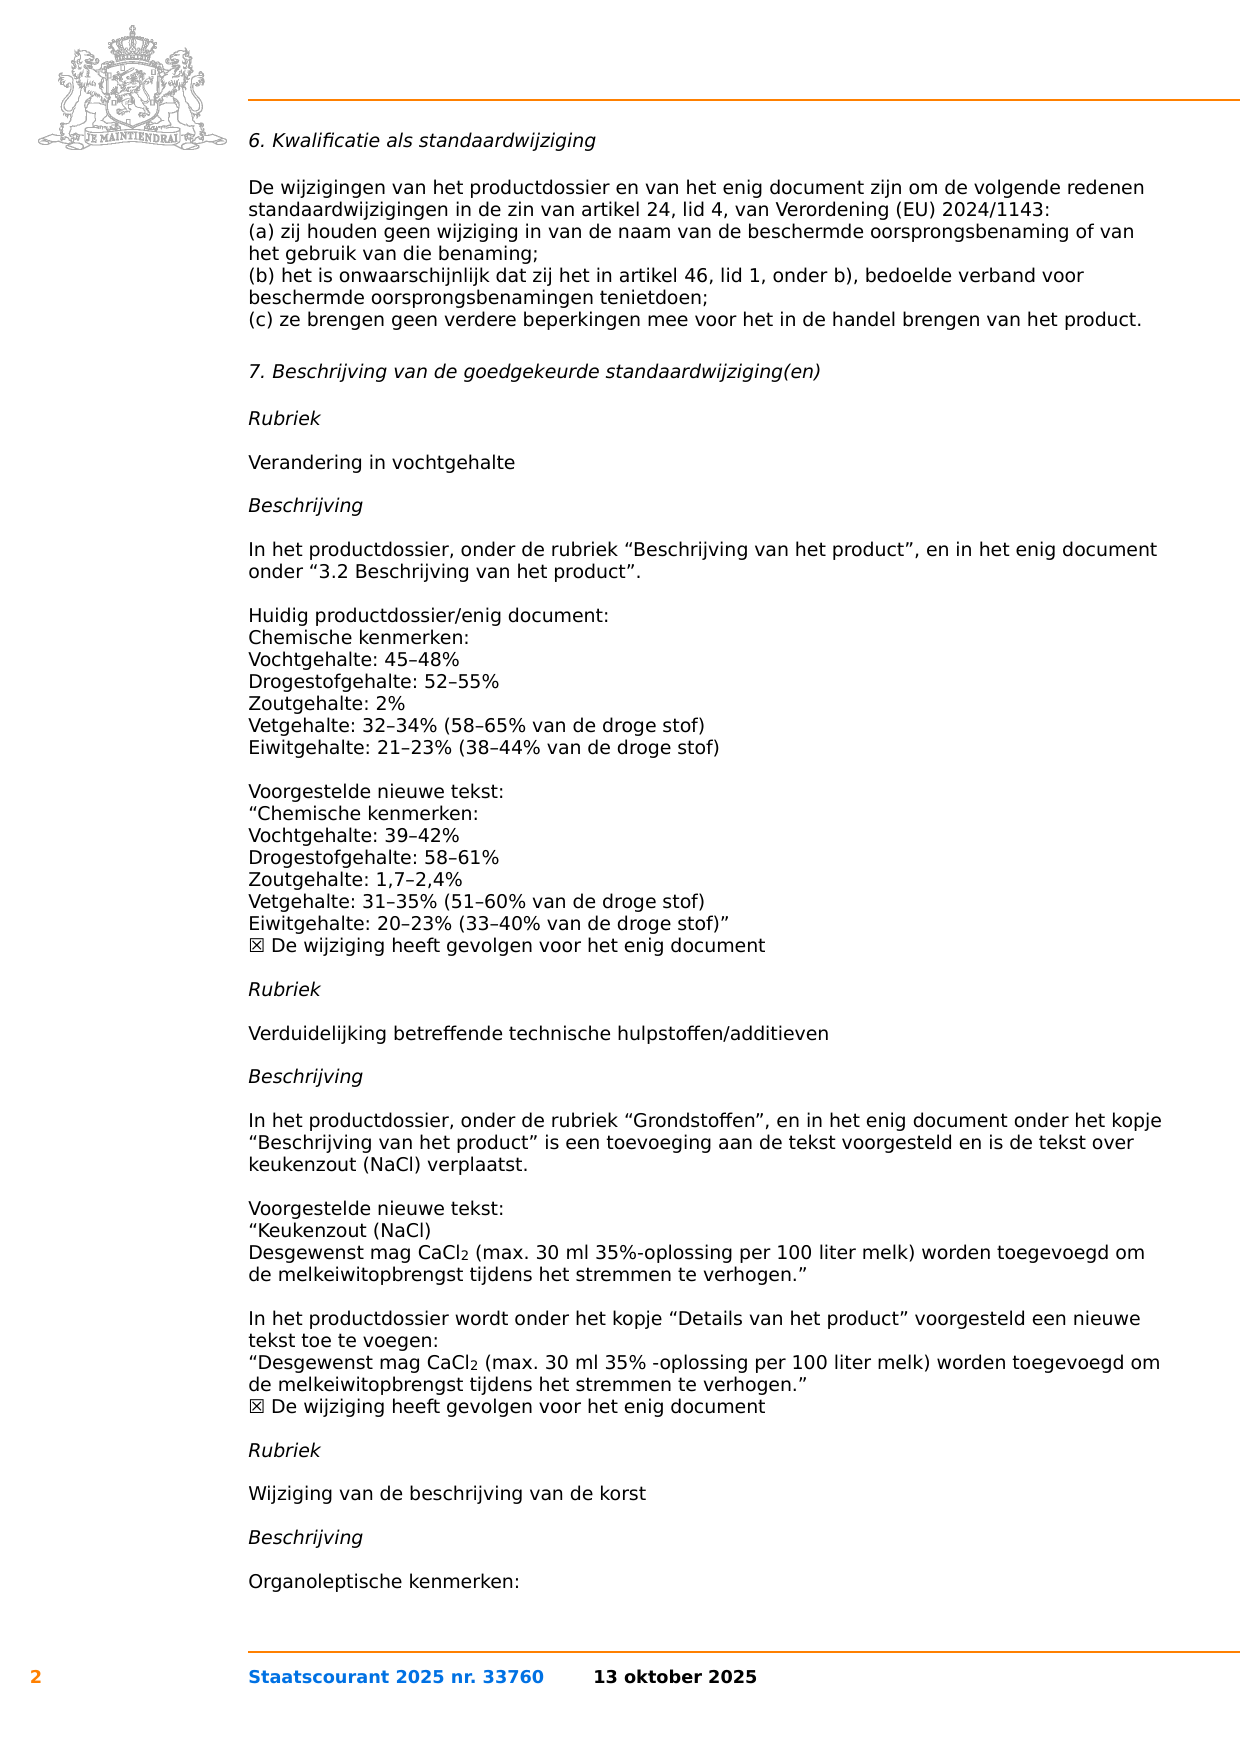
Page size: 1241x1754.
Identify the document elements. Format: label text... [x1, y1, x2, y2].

text In het productdossier, onder de rubriek “Grondstoffen”, en in het enig document onder het kopje “Beschrijving van het product” is een toevoeging aan de tekst voorgesteld en is de tekst over keukenzout (NaCl) verplaatst. [248, 1110, 1163, 1176]
text Verandering in vochtgehalte [248, 452, 1163, 473]
subtitle Beschrijving [248, 1527, 1163, 1549]
subtitle Beschrijving [248, 1066, 1163, 1088]
subtitle Beschrijving [248, 495, 1163, 517]
text ☒ De wijziging heeft gevolgen voor het enig document [248, 1396, 1163, 1418]
text Chemische kenmerken: [248, 627, 1163, 649]
text Organoleptische kenmerken: [248, 1571, 1163, 1593]
text (b) het is onwaarschijnlijk dat zij het in artikel 46, lid 1, onder b), bedoelde verband voor beschermde oorsprongsbenamingen tenietdoen; [248, 265, 1163, 309]
text Voorgestelde nieuwe tekst: [248, 781, 1163, 803]
text Verduidelijking betreffende technische hulpstoffen/additieven [248, 1022, 1163, 1044]
subtitle 7. Beschrijving van de goedgekeurde standaardwijziging(en) [248, 361, 1163, 383]
text “Chemische kenmerken: [248, 803, 1163, 825]
text Vochtgehalte: 45–48% [248, 649, 1163, 671]
picture [38, 25, 227, 150]
text Desgewenst mag CaCl2 (max. 30 ml 35%-oplossing per 100 liter melk) worden toegevoegd om de melkeiwitopbrengst tijdens het stremmen te verhogen.” [248, 1242, 1163, 1286]
subtitle Rubriek [248, 408, 1163, 430]
subtitle Rubriek [248, 978, 1163, 1001]
text De wijzigingen van het productdossier en van het enig document zijn om de volgende redenen standaardwijzigingen in de zin van artikel 24, lid 4, van Verordening (EU) 2024/1143: [248, 177, 1163, 221]
text In het productdossier wordt onder het kopje “Details van het product” voorgesteld een nieuwe tekst toe te voegen: [248, 1308, 1163, 1352]
text Vetgehalte: 31–35% (51–60% van de droge stof) [248, 891, 1163, 913]
text Vochtgehalte: 39–42% [248, 825, 1163, 847]
text Drogestofgehalte: 52–55% [248, 671, 1163, 693]
text “Keukenzout (NaCl) [248, 1220, 1163, 1242]
text (c) ze brengen geen verdere beperkingen mee voor het in de handel brengen van het product. [248, 309, 1163, 331]
subtitle Rubriek [248, 1439, 1163, 1461]
text Drogestofgehalte: 58–61% [248, 847, 1163, 869]
text Voorgestelde nieuwe tekst: [248, 1198, 1163, 1220]
text Eiwitgehalte: 20–23% (33–40% van de droge stof)” [248, 913, 1163, 935]
subtitle 6. Kwalificatie als standaardwijziging [248, 130, 1163, 152]
text Wijziging van de beschrijving van de korst [248, 1483, 1163, 1505]
text Zoutgehalte: 1,7–2,4% [248, 869, 1163, 891]
text Vetgehalte: 32–34% (58–65% van de droge stof) [248, 715, 1163, 737]
text “Desgewenst mag CaCl2 (max. 30 ml 35% -oplossing per 100 liter melk) worden toegevoegd om de melkeiwitopbrengst tijdens het stremmen te verhogen.” [248, 1352, 1163, 1396]
text ☒ De wijziging heeft gevolgen voor het enig document [248, 935, 1163, 957]
text (a) zij houden geen wijziging in van de naam van de beschermde oorsprongsbenaming of van het gebruik van die benaming; [248, 221, 1163, 265]
text In het productdossier, onder de rubriek “Beschrijving van het product”, en in het enig document onder “3.2 Beschrijving van het product”. [248, 539, 1163, 583]
text Huidig productdossier/enig document: [248, 605, 1163, 627]
text Eiwitgehalte: 21–23% (38–44% van de droge stof) [248, 737, 1163, 759]
text Zoutgehalte: 2% [248, 693, 1163, 715]
